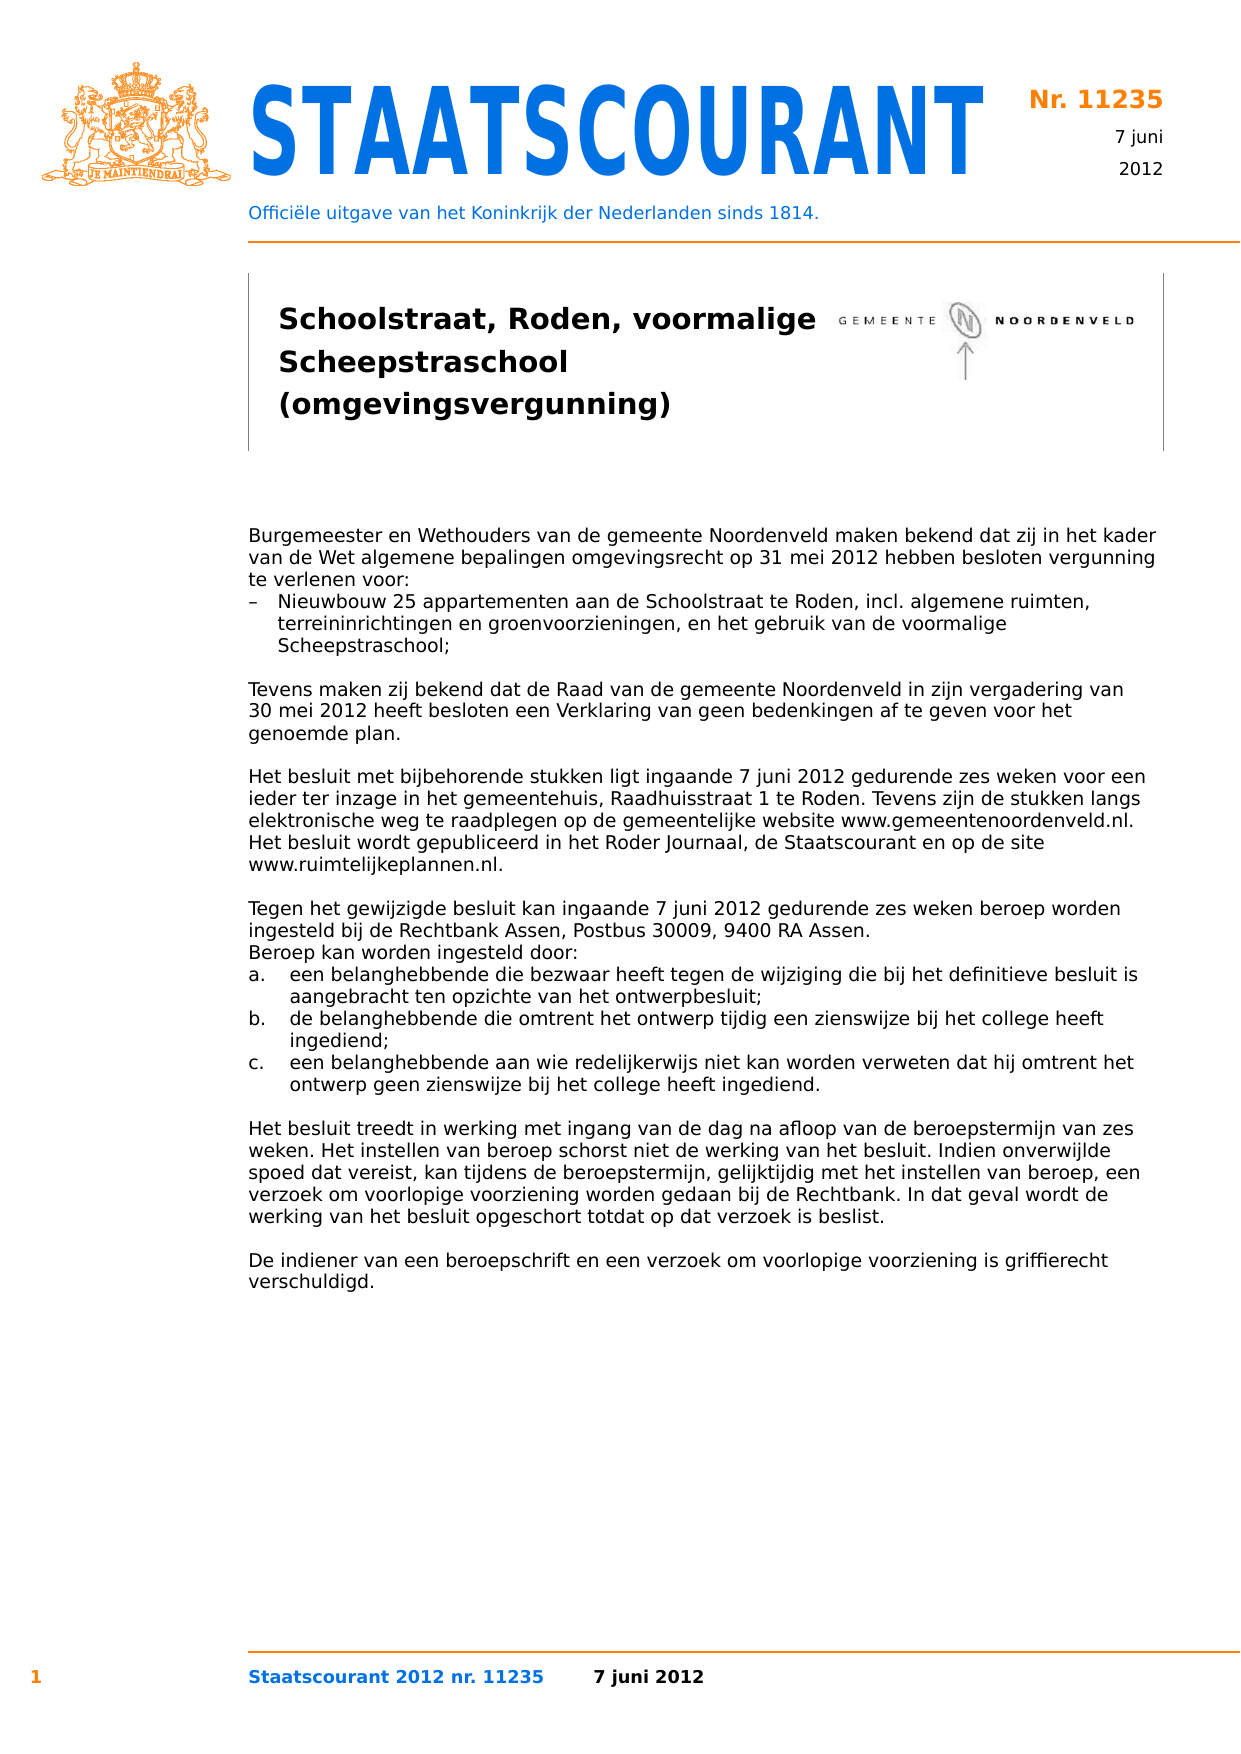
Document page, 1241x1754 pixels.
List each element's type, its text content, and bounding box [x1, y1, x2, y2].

text Beroep kan worden ingesteld door: [248, 942, 1163, 964]
text Burgemeester en Wethouders van de gemeente Noordenveld maken bekend dat zij in het kader van de Wet algemene bepalingen omgevingsrecht op 31 mei 2012 hebben besloten vergunning te verlenen voor: [248, 525, 1163, 591]
table_cell 2012 [998, 153, 1240, 203]
text Tevens maken zij bekend dat de Raad van de gemeente Noordenveld in zijn vergadering van 30 mei 2012 heeft besloten een Verklaring van geen bedenkingen af te geven voor het genoemde plan. [248, 678, 1163, 744]
text a. een belanghebbende die bezwaar heeft tegen de wijziging die bij het definitieve besluit is aangebracht ten opzichte van het ontwerpbesluit; [248, 964, 1163, 1008]
picture [41, 62, 231, 186]
text Het besluit treedt in werking met ingang van de dag na afloop van de beroepstermijn van zes weken. Het instellen van beroep schorst niet de werking van het besluit. Indien onverwijlde spoed dat vereist, kan tijdens de beroepstermijn, gelijktijdig met het instellen van beroep, een verzoek om voorlopige voorziening worden gedaan bij de Rechtbank. In dat geval wordt de werking van het besluit opgeschort totdat op dat verzoek is beslist. [248, 1118, 1163, 1228]
picture [838, 302, 1134, 380]
text b. de belanghebbende die omtrent het ontwerp tijdig een zienswijze bij het college heeft ingediend; [248, 1008, 1163, 1052]
text Het besluit wordt gepubliceerd in het Roder Journaal, de Staatscourant en op de site www.ruimtelijkeplannen.nl. [248, 832, 1163, 876]
text De indiener van een beroepschrift en een verzoek om voorlopige voorziening is griffierecht verschuldigd. [248, 1249, 1163, 1293]
text c. een belanghebbende aan wie redelijkerwijs niet kan worden verweten dat hij omtrent het ontwerp geen zienswijze bij het college heeft ingediend. [248, 1052, 1163, 1096]
table_header [25, 62, 248, 241]
text Het besluit met bijbehorende stukken ligt ingaande 7 juni 2012 gedurende zes weken voor een ieder ter inzage in het gemeentehuis, Raadhuisstraat 1 te Roden. Tevens zijn de stukken langs elektronische weg te raadplegen op de gemeentelijke website www.gemeentenoordenveld.nl. [248, 766, 1163, 832]
subtitle Schoolstraat, Roden, voormalige Scheepstraschool (omgevingsvergunning) [249, 273, 1163, 451]
text Tegen het gewijzigde besluit kan ingaande 7 juni 2012 gedurende zes weken beroep worden ingesteld bij de Rechtbank Assen, Postbus 30009, 9400 RA Assen. [248, 898, 1163, 942]
table_cell 7 juni [998, 121, 1240, 153]
table_header STAATSCOURANT [248, 62, 998, 203]
text – Nieuwbouw 25 appartementen aan de Schoolstraat te Roden, incl. algemene ruimten, terreininrichtingen en groenvoorzieningen, en het gebruik van de voormalige Scheepstraschool; [248, 591, 1163, 657]
table_header Nr. 11235 [998, 62, 1240, 121]
table_cell Officiële uitgave van het Koninkrijk der Nederlanden sinds 1814. [248, 203, 1240, 241]
